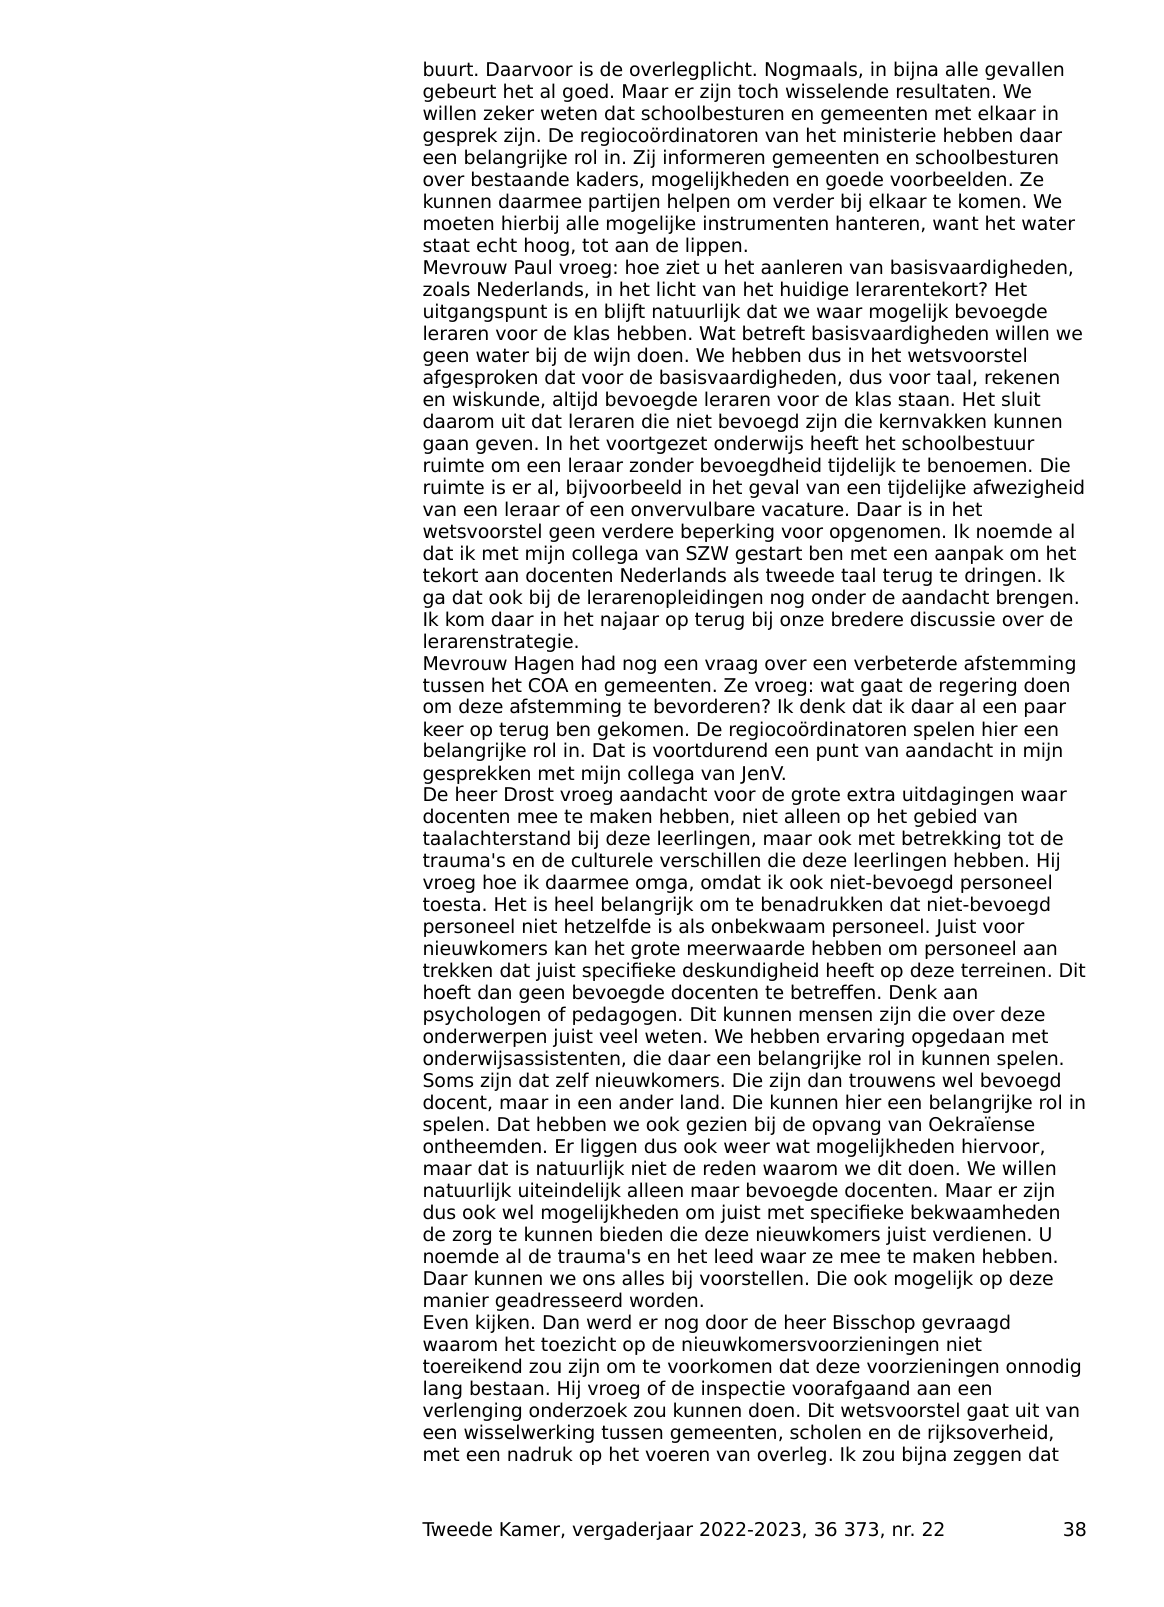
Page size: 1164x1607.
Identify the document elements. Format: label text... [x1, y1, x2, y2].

text Mevrouw Hagen had nog een vraag over een verbeterde afstemming tussen het COA en gemeenten. Ze vroeg: wat gaat de regering doen om deze afstemming te bevorderen? Ik denk dat ik daar al een paar keer op terug ben gekomen. De regiocoördinatoren spelen hier een belangrijke rol in. Dat is voortdurend een punt van aandacht in mijn gesprekken met mijn collega van JenV. [422, 652, 1087, 784]
text De heer Drost vroeg aandacht voor de grote extra uitdagingen waar docenten mee te maken hebben, niet alleen op het gebied van taalachterstand bij deze leerlingen, maar ook met betrekking tot de trauma's en de culturele verschillen die deze leerlingen hebben. Hij vroeg hoe ik daarmee omga, omdat ik ook niet-bevoegd personeel toesta. Het is heel belangrijk om te benadrukken dat niet-bevoegd personeel niet hetzelfde is als onbekwaam personeel. Juist voor nieuwkomers kan het grote meerwaarde hebben om personeel aan trekken dat juist specifieke deskundigheid heeft op deze terreinen. Dit hoeft dan geen bevoegde docenten te betreffen. Denk aan psychologen of pedagogen. Dit kunnen mensen zijn die over deze onderwerpen juist veel weten. We hebben ervaring opgedaan met onderwijsassistenten, die daar een belangrijke rol in kunnen spelen. Soms zijn dat zelf nieuwkomers. Die zijn dan trouwens wel bevoegd docent, maar in een ander land. Die kunnen hier een belangrijke rol in spelen. Dat hebben we ook gezien bij de opvang van Oekraïense ontheemden. Er liggen dus ook weer wat mogelijkheden hiervoor, maar dat is natuurlijk niet de reden waarom we dit doen. We willen natuurlijk uiteindelijk alleen maar bevoegde docenten. Maar er zijn dus ook wel mogelijkheden om juist met specifieke bekwaamheden de zorg te kunnen bieden die deze nieuwkomers juist verdienen. U noemde al de trauma's en het leed waar ze mee te maken hebben. Daar kunnen we ons alles bij voorstellen. Die ook mogelijk op deze manier geadresseerd worden. [422, 784, 1087, 1312]
text Even kijken. Dan werd er nog door de heer Bisschop gevraagd waarom het toezicht op de nieuwkomersvoorzieningen niet toereikend zou zijn om te voorkomen dat deze voorzieningen onnodig lang bestaan. Hij vroeg of de inspectie voorafgaand aan een verlenging onderzoek zou kunnen doen. Dit wetsvoorstel gaat uit van een wisselwerking tussen gemeenten, scholen en de rijksoverheid, met een nadruk op het voeren van overleg. Ik zou bijna zeggen dat [422, 1312, 1087, 1466]
text buurt. Daarvoor is de overlegplicht. Nogmaals, in bijna alle gevallen gebeurt het al goed. Maar er zijn toch wisselende resultaten. We willen zeker weten dat schoolbesturen en gemeenten met elkaar in gesprek zijn. De regiocoördinatoren van het ministerie hebben daar een belangrijke rol in. Zij informeren gemeenten en schoolbesturen over bestaande kaders, mogelijkheden en goede voorbeelden. Ze kunnen daarmee partijen helpen om verder bij elkaar te komen. We moeten hierbij alle mogelijke instrumenten hanteren, want het water staat echt hoog, tot aan de lippen. [422, 59, 1087, 257]
text Mevrouw Paul vroeg: hoe ziet u het aanleren van basisvaardigheden, zoals Nederlands, in het licht van het huidige lerarentekort? Het uitgangspunt is en blijft natuurlijk dat we waar mogelijk bevoegde leraren voor de klas hebben. Wat betreft basisvaardigheden willen we geen water bij de wijn doen. We hebben dus in het wetsvoorstel afgesproken dat voor de basisvaardigheden, dus voor taal, rekenen en wiskunde, altijd bevoegde leraren voor de klas staan. Het sluit daarom uit dat leraren die niet bevoegd zijn die kernvakken kunnen gaan geven. In het voortgezet onderwijs heeft het schoolbestuur ruimte om een leraar zonder bevoegdheid tijdelijk te benoemen. Die ruimte is er al, bijvoorbeeld in het geval van een tijdelijke afwezigheid van een leraar of een onvervulbare vacature. Daar is in het wetsvoorstel geen verdere beperking voor opgenomen. Ik noemde al dat ik met mijn collega van SZW gestart ben met een aanpak om het tekort aan docenten Nederlands als tweede taal terug te dringen. Ik ga dat ook bij de lerarenopleidingen nog onder de aandacht brengen. Ik kom daar in het najaar op terug bij onze bredere discussie over de lerarenstrategie. [422, 257, 1087, 652]
